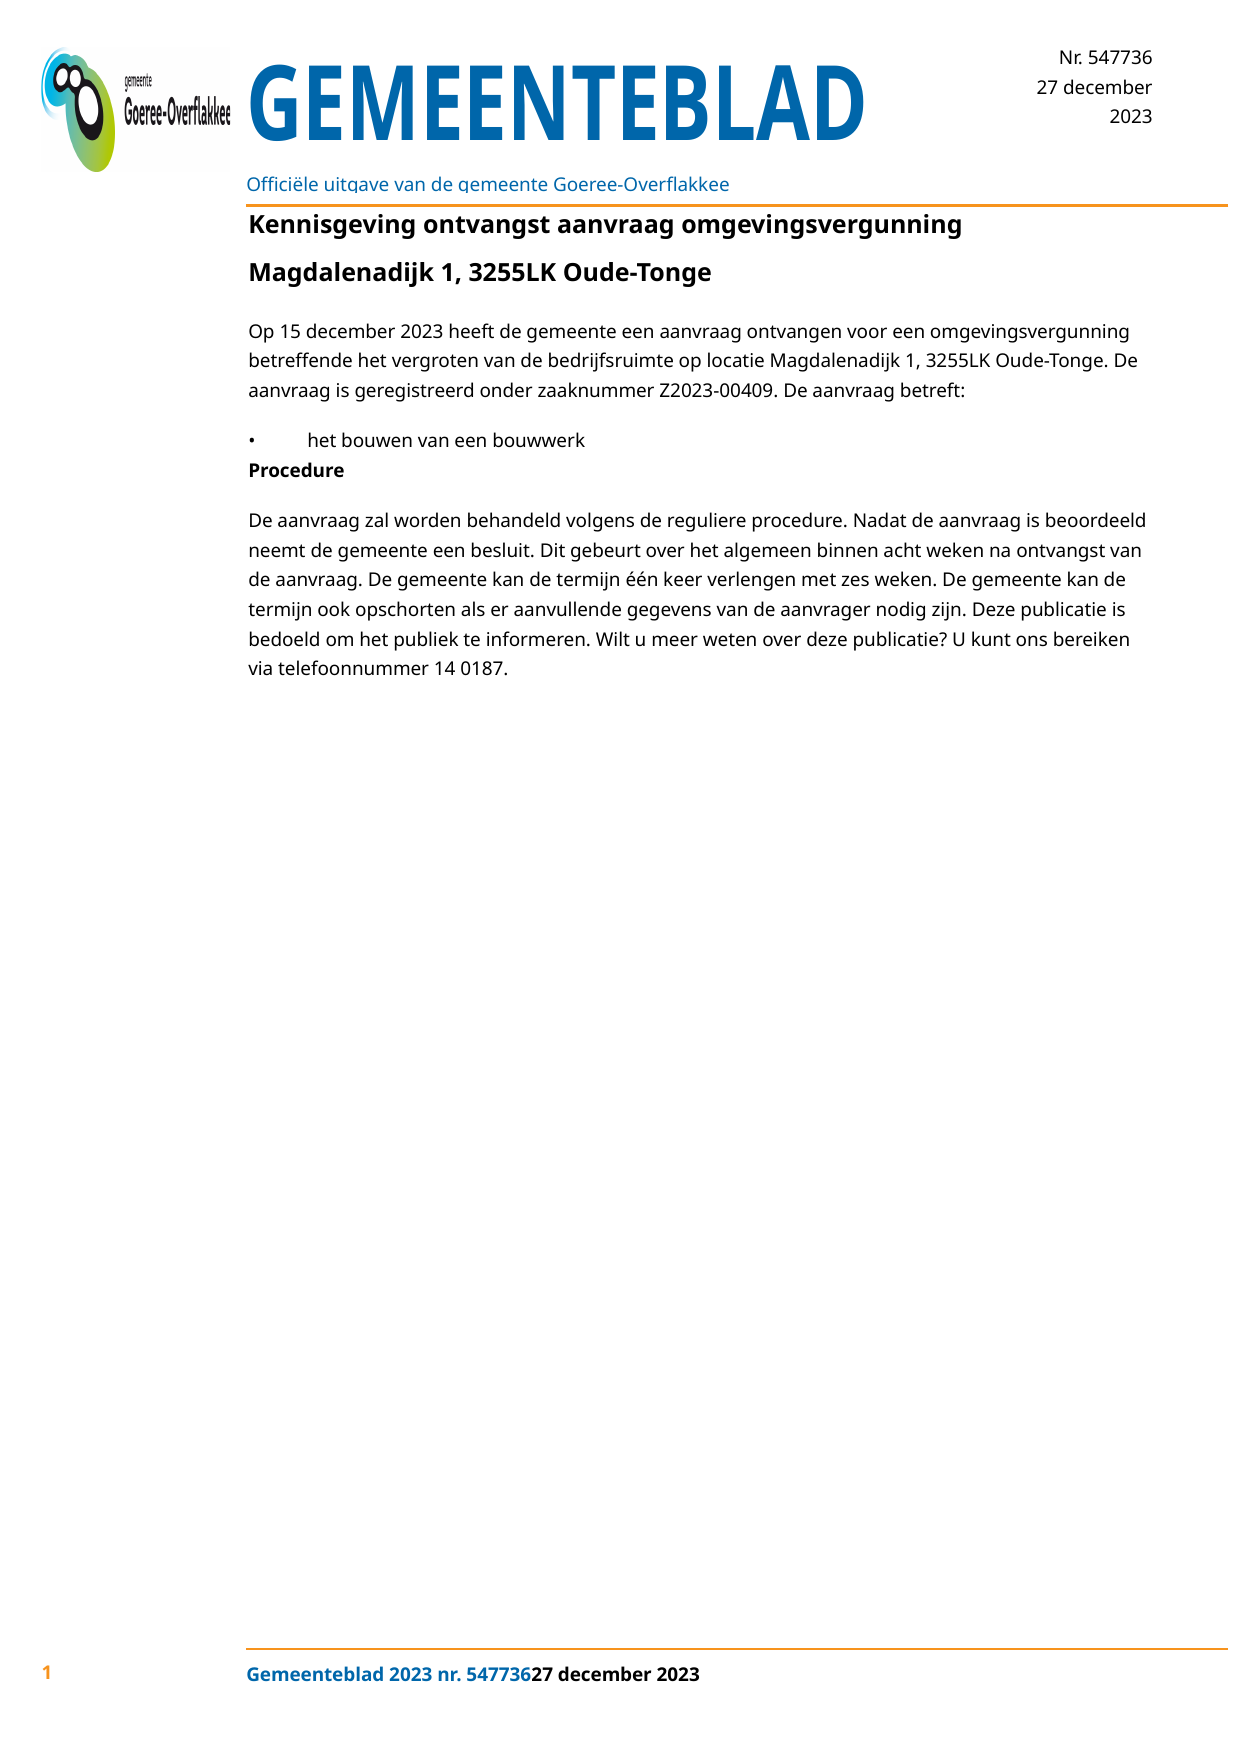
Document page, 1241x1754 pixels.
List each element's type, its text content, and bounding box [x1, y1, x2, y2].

text Procedure [248, 457, 1152, 483]
text Op 15 december 2023 heeft de gemeente een aanvraag ontvangen voor een omgevingsvergunning betreffende het vergroten van de bedrijfsruimte op locatie Magdalenadijk 1, 3255LK Oude-Tonge. De aanvraag is geregistreerd onder zaaknummer Z2023-00409. De aanvraag betreft: [248, 318, 1152, 403]
list het bouwen van een bouwwerk [248, 427, 1152, 453]
picture [41, 47, 231, 172]
text De aanvraag zal worden behandeld volgens de reguliere procedure. Nadat de aanvraag is beoordeeld neemt de gemeente een besluit. Dit gebeurt over het algemeen binnen acht weken na ontvangst van de aanvraag. De gemeente kan de termijn één keer verlengen met zes weken. De gemeente kan de termijn ook opschorten als er aanvullende gegevens van de aanvrager nodig zijn. Deze publicatie is bedoeld om het publiek te informeren. Wilt u meer weten over deze publicatie? U kunt ons bereiken via telefoonnummer 14 0187. [248, 507, 1152, 681]
text Kennisgeving ontvangst aanvraag omgevingsvergunning Magdalenadijk 1, 3255LK Oude-Tonge [248, 207, 1152, 288]
